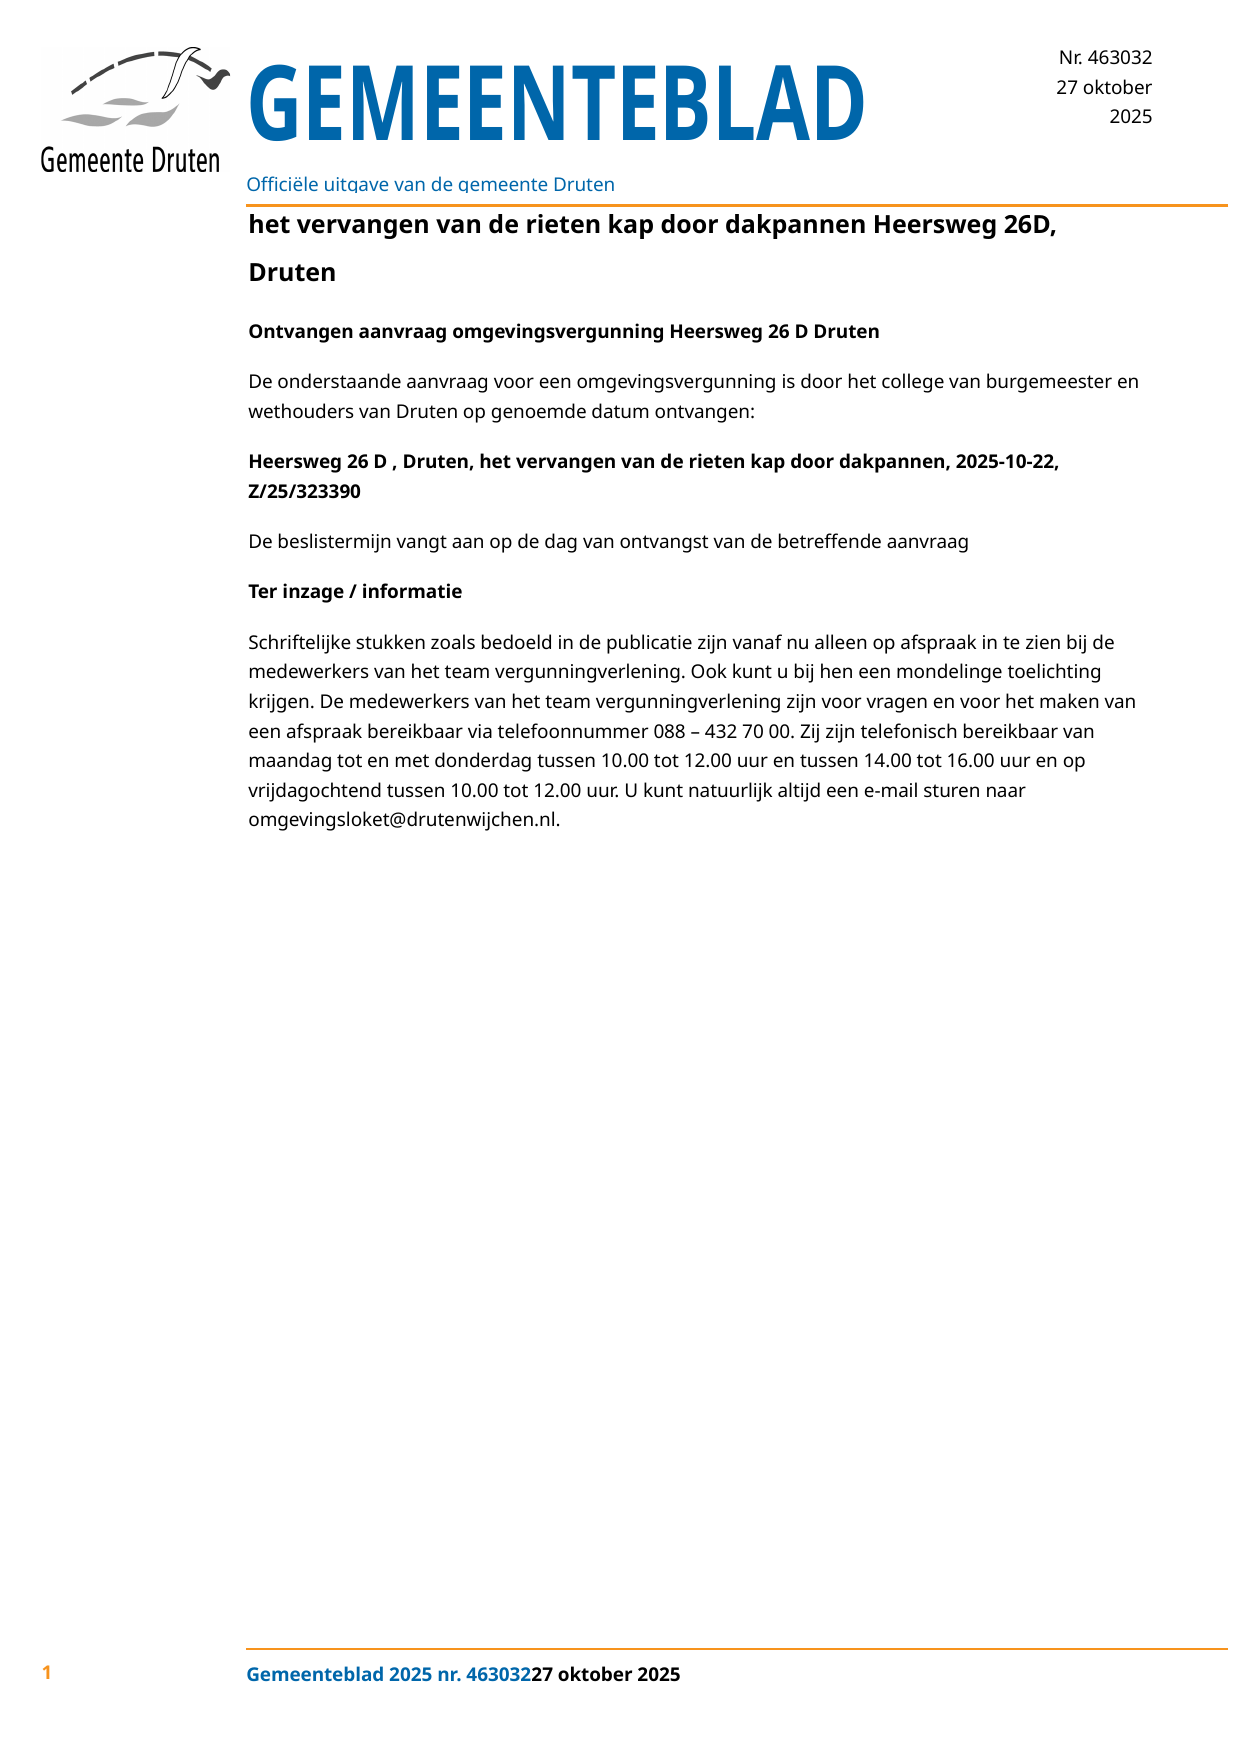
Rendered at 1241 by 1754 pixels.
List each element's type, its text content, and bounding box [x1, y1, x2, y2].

text Schriftelijke stukken zoals bedoeld in de publicatie zijn vanaf nu alleen op afspraak in te zien bij de medewerkers van het team vergunningverlening. Ook kunt u bij hen een mondelinge toelichting krijgen. De medewerkers van het team vergunningverlening zijn voor vragen en voor het maken van een afspraak bereikbaar via telefoonnummer 088 – 432 70 00. Zij zijn telefonisch bereikbaar van maandag tot en met donderdag tussen 10.00 tot 12.00 uur en tussen 14.00 tot 16.00 uur en op vrijdagochtend tussen 10.00 tot 12.00 uur. U kunt natuurlijk altijd een e-mail sturen naar omgevingsloket@drutenwijchen.nl. [248, 629, 1152, 832]
text het vervangen van de rieten kap door dakpannen Heersweg 26D, Druten [248, 207, 1152, 288]
picture [41, 47, 231, 172]
text Ontvangen aanvraag omgevingsvergunning Heersweg 26 D Druten [248, 318, 1152, 344]
text Heersweg 26 D , Druten, het vervangen van de rieten kap door dakpannen, 2025-10-22, Z/25/323390 [248, 448, 1152, 504]
text De onderstaande aanvraag voor een omgevingsvergunning is door het college van burgemeester en wethouders van Druten op genoemde datum ontvangen: [248, 368, 1152, 424]
text Ter inzage / informatie [248, 579, 1152, 604]
text De beslistermijn vangt aan op de dag van ontvangst van de betreffende aanvraag [248, 528, 1152, 554]
